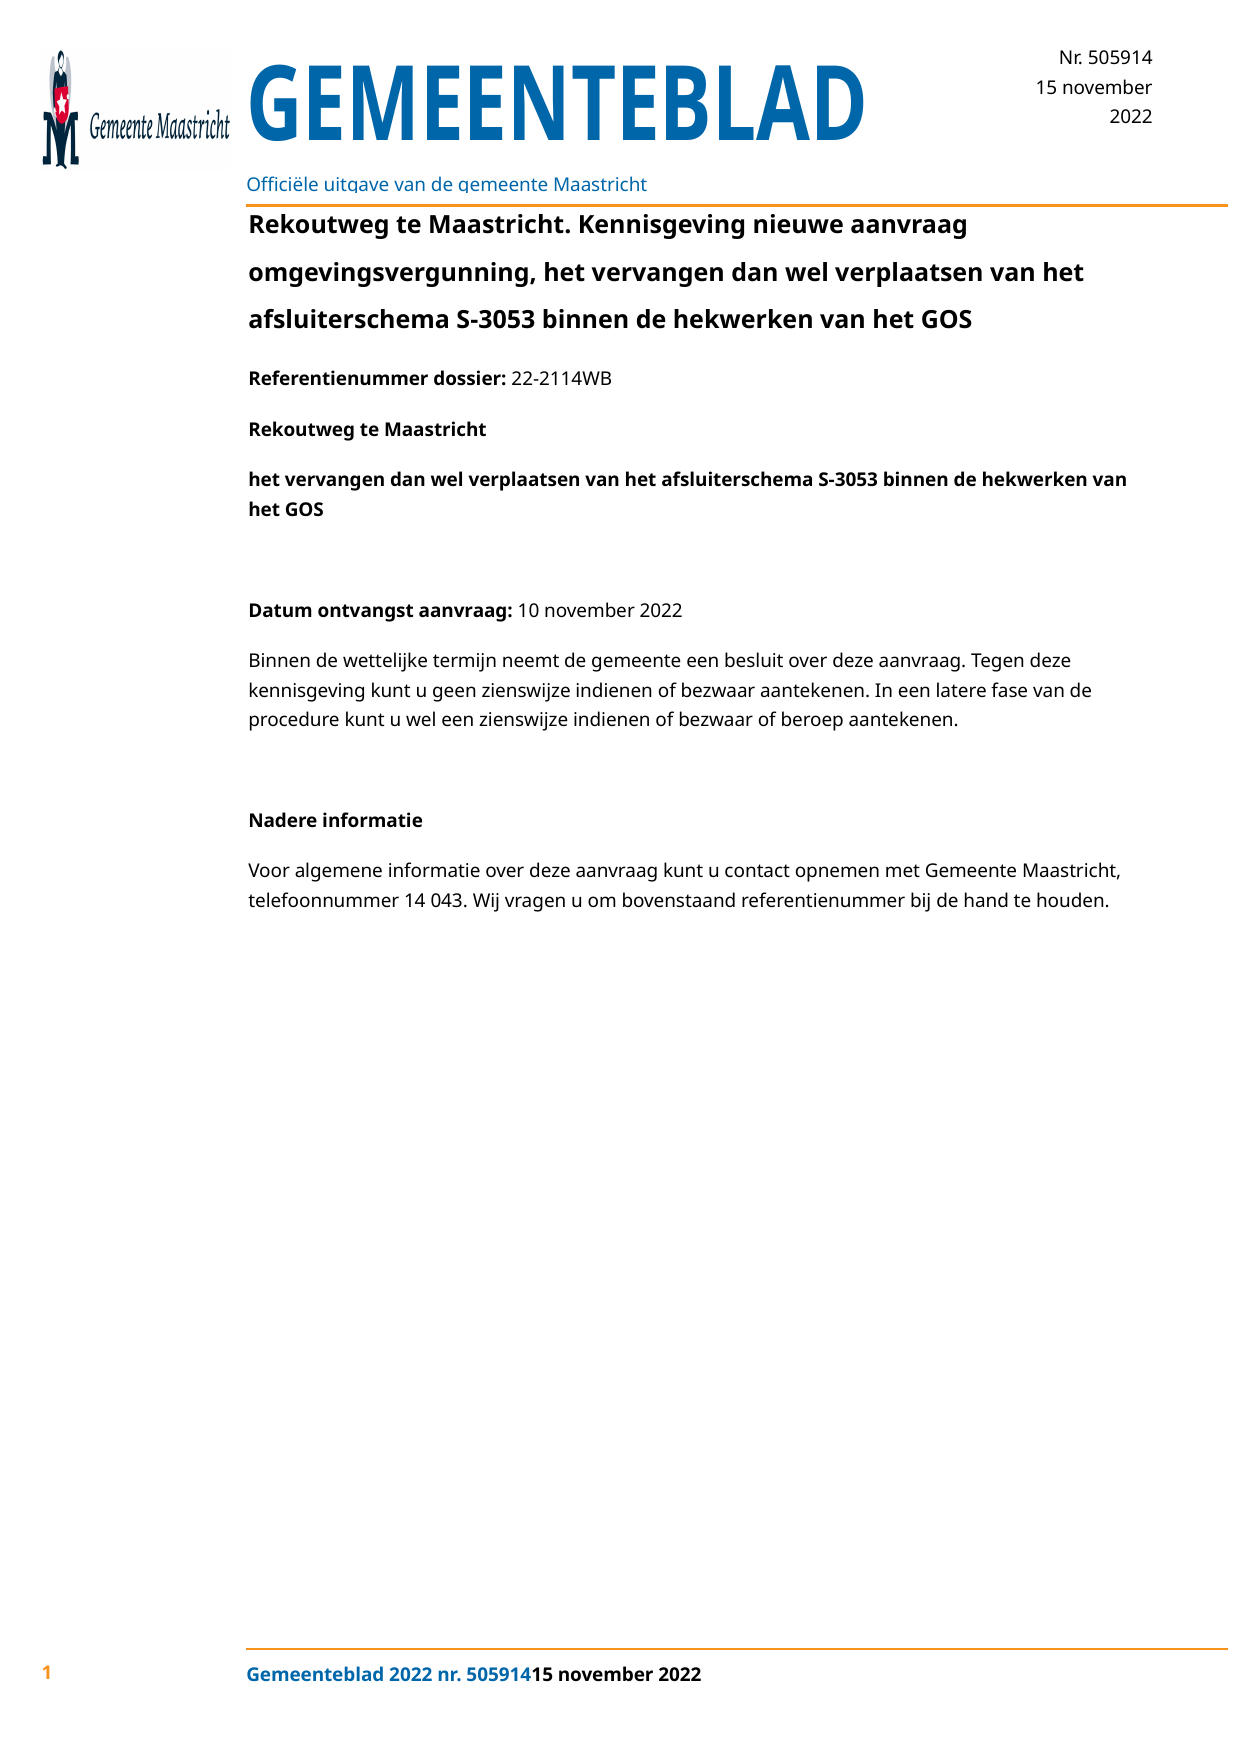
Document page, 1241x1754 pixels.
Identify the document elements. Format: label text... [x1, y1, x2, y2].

picture [41, 47, 231, 172]
text Voor algemene informatie over deze aanvraag kunt u contact opnemen met Gemeente Maastricht, telefoonnummer 14 043. Wij vragen u om bovenstaand referentienummer bij de hand te houden. [248, 858, 1152, 913]
text Nadere informatie [248, 807, 1152, 833]
text het vervangen dan wel verplaatsen van het afsluiterschema S-3053 binnen de hekwerken van het GOS [248, 466, 1152, 522]
text Datum ontvangst aanvraag: 10 november 2022 [248, 597, 1152, 622]
text Rekoutweg te Maastricht [248, 416, 1152, 442]
text Referentienummer dossier: 22-2114WB [248, 366, 1152, 391]
text Rekoutweg te Maastricht. Kennisgeving nieuwe aanvraag omgevingsvergunning, het vervangen dan wel verplaatsen van het afsluiterschema S-3053 binnen de hekwerken van het GOS [248, 207, 1152, 336]
text Binnen de wettelijke termijn neemt de gemeente een besluit over deze aanvraag. Tegen deze kennisgeving kunt u geen zienswijze indienen of bezwaar aantekenen. In een latere fase van de procedure kunt u wel een zienswijze indienen of bezwaar of beroep aantekenen. [248, 647, 1152, 732]
